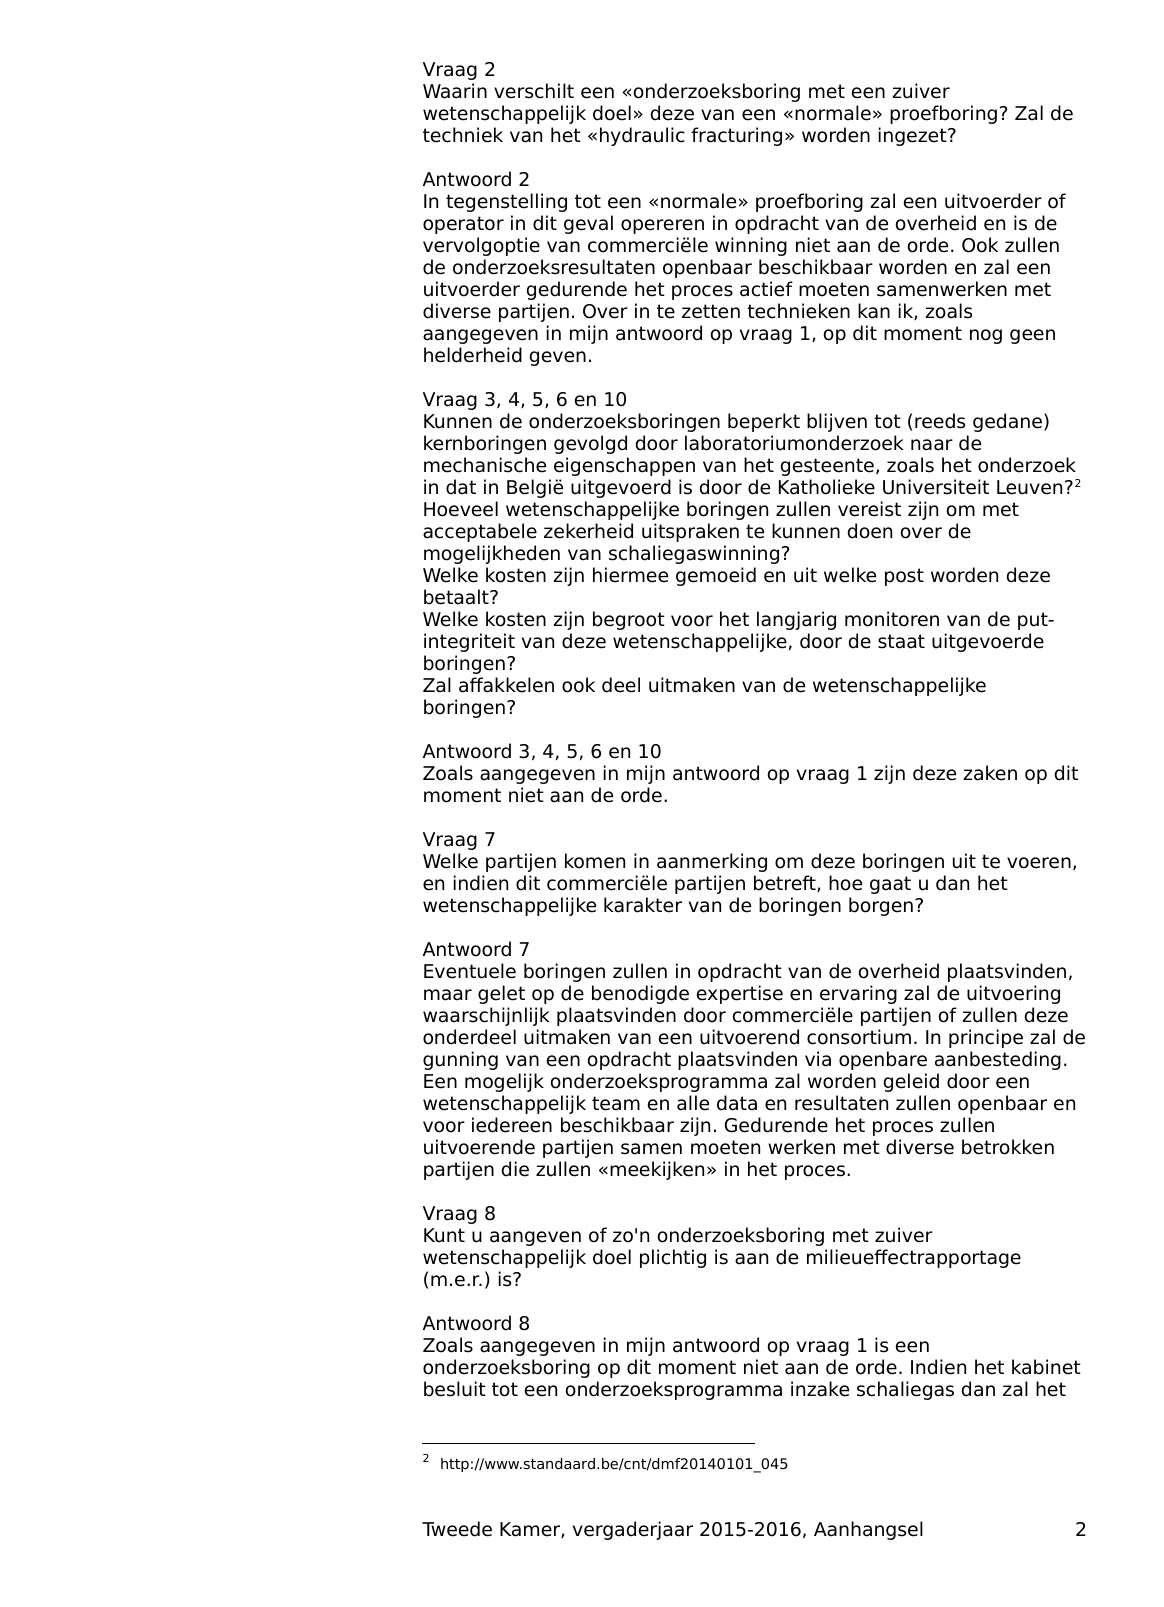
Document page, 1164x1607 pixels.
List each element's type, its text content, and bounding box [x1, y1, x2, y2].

text Waarin verschilt een «onderzoeksboring met een zuiver wetenschappelijk doel» deze van een «normale» proefboring? Zal de techniek van het «hydraulic fracturing» worden ingezet? [422, 81, 1087, 147]
text http://www.standaard.be/cnt/dmf20140101_045 [422, 1452, 1087, 1474]
text Hoeveel wetenschappelijke boringen zullen vereist zijn om met acceptabele zekerheid uitspraken te kunnen doen over de mogelijkheden van schaliegaswinning? [422, 499, 1087, 565]
text Kunt u aangeven of zo'n onderzoeksboring met zuiver wetenschappelijk doel plichtig is aan de milieueffectrapportage (m.e.r.) is? [422, 1225, 1087, 1291]
text Kunnen de onderzoeksboringen beperkt blijven tot (reeds gedane) kernboringen gevolgd door laboratoriumonderzoek naar de mechanische eigenschappen van het gesteente, zoals het onderzoek in dat in België uitgevoerd is door de Katholieke Universiteit Leuven? [422, 411, 1087, 499]
text Welke partijen komen in aanmerking om deze boringen uit te voeren, en indien dit commerciële partijen betreft, hoe gaat u dan het wetenschappelijke karakter van de boringen borgen? [422, 851, 1087, 917]
text Zoals aangegeven in mijn antwoord op vraag 1 is een onderzoeksboring op dit moment niet aan de orde. Indien het kabinet besluit tot een onderzoeksprogramma inzake schaliegas dan zal het [422, 1335, 1087, 1401]
text Welke kosten zijn begroot voor het langjarig monitoren van de put-integriteit van deze wetenschappelijke, door de staat uitgevoerde boringen? [422, 609, 1087, 675]
text Antwoord 3, 4, 5, 6 en 10 [422, 741, 1087, 763]
text Eventuele boringen zullen in opdracht van de overheid plaatsvinden, maar gelet op de benodigde expertise en ervaring zal de uitvoering waarschijnlijk plaatsvinden door commerciële partijen of zullen deze onderdeel uitmaken van een uitvoerend consortium. In principe zal de gunning van een opdracht plaatsvinden via openbare aanbesteding. Een mogelijk onderzoeksprogramma zal worden geleid door een wetenschappelijk team en alle data en resultaten zullen openbaar en voor iedereen beschikbaar zijn. Gedurende het proces zullen uitvoerende partijen samen moeten werken met diverse betrokken partijen die zullen «meekijken» in het proces. [422, 961, 1087, 1181]
text Vraag 3, 4, 5, 6 en 10 [422, 389, 1087, 411]
text Vraag 2 [422, 59, 1087, 81]
text Zoals aangegeven in mijn antwoord op vraag 1 zijn deze zaken op dit moment niet aan de orde. [422, 763, 1087, 807]
text Vraag 7 [422, 829, 1087, 851]
text Antwoord 8 [422, 1313, 1087, 1335]
text Welke kosten zijn hiermee gemoeid en uit welke post worden deze betaalt? [422, 565, 1087, 609]
text Zal affakkelen ook deel uitmaken van de wetenschappelijke boringen? [422, 675, 1087, 719]
text In tegenstelling tot een «normale» proefboring zal een uitvoerder of operator in dit geval opereren in opdracht van de overheid en is de vervolgoptie van commerciële winning niet aan de orde. Ook zullen de onderzoeksresultaten openbaar beschikbaar worden en zal een uitvoerder gedurende het proces actief moeten samenwerken met diverse partijen. Over in te zetten technieken kan ik, zoals aangegeven in mijn antwoord op vraag 1, op dit moment nog geen helderheid geven. [422, 191, 1087, 367]
text Antwoord 7 [422, 939, 1087, 961]
text Vraag 8 [422, 1203, 1087, 1225]
text Antwoord 2 [422, 169, 1087, 191]
